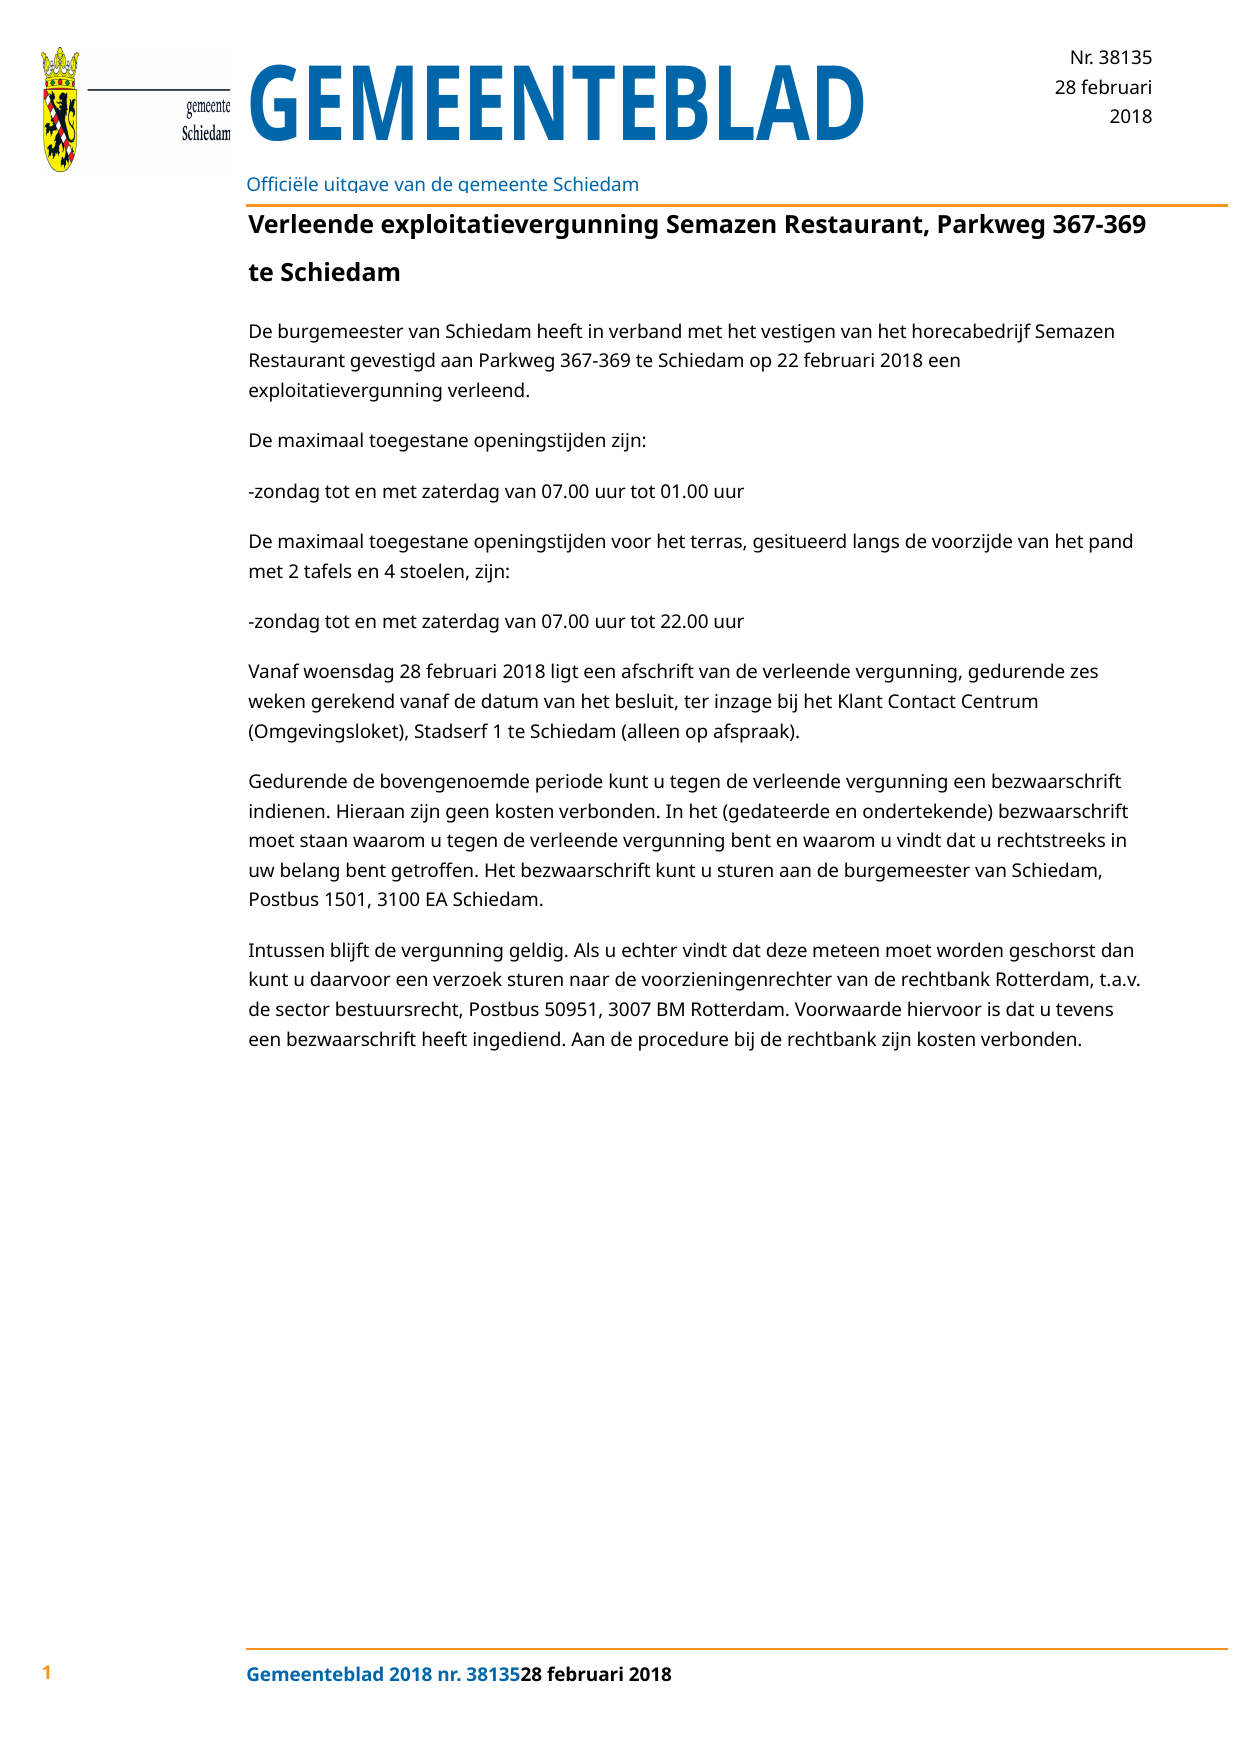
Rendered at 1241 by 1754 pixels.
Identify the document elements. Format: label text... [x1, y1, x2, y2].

text De maximaal toegestane openingstijden voor het terras, gesitueerd langs de voorzijde van het pand met 2 tafels en 4 stoelen, zijn: [248, 528, 1152, 584]
picture [41, 47, 231, 172]
text -zondag tot en met zaterdag van 07.00 uur tot 22.00 uur [248, 608, 1152, 634]
text -zondag tot en met zaterdag van 07.00 uur tot 01.00 uur [248, 478, 1152, 504]
text Vanaf woensdag 28 februari 2018 ligt een afschrift van de verleende vergunning, gedurende zes weken gerekend vanaf de datum van het besluit, ter inzage bij het Klant Contact Centrum (Omgevingsloket), Stadserf 1 te Schiedam (alleen op afspraak). [248, 659, 1152, 744]
text Intussen blijft de vergunning geldig. Als u echter vindt dat deze meteen moet worden geschorst dan kunt u daarvoor een verzoek sturen naar de voorzieningenrechter van de rechtbank Rotterdam, t.a.v. de sector bestuursrecht, Postbus 50951, 3007 BM Rotterdam. Voorwaarde hiervoor is dat u tevens een bezwaarschrift heeft ingediend. Aan de procedure bij de rechtbank zijn kosten verbonden. [248, 937, 1152, 1052]
text De burgemeester van Schiedam heeft in verband met het vestigen van het horecabedrijf Semazen Restaurant gevestigd aan Parkweg 367-369 te Schiedam op 22 februari 2018 een exploitatievergunning verleend. [248, 318, 1152, 403]
text Verleende exploitatievergunning Semazen Restaurant, Parkweg 367-369 te Schiedam [248, 207, 1152, 288]
text Gedurende de bovengenoemde periode kunt u tegen de verleende vergunning een bezwaarschrift indienen. Hieraan zijn geen kosten verbonden. In het (gedateerde en ondertekende) bezwaarschrift moet staan waarom u tegen de verleende vergunning bent en waarom u vindt dat u rechtstreeks in uw belang bent getroffen. Het bezwaarschrift kunt u sturen aan de burgemeester van Schiedam, Postbus 1501, 3100 EA Schiedam. [248, 768, 1152, 912]
text De maximaal toegestane openingstijden zijn: [248, 427, 1152, 453]
